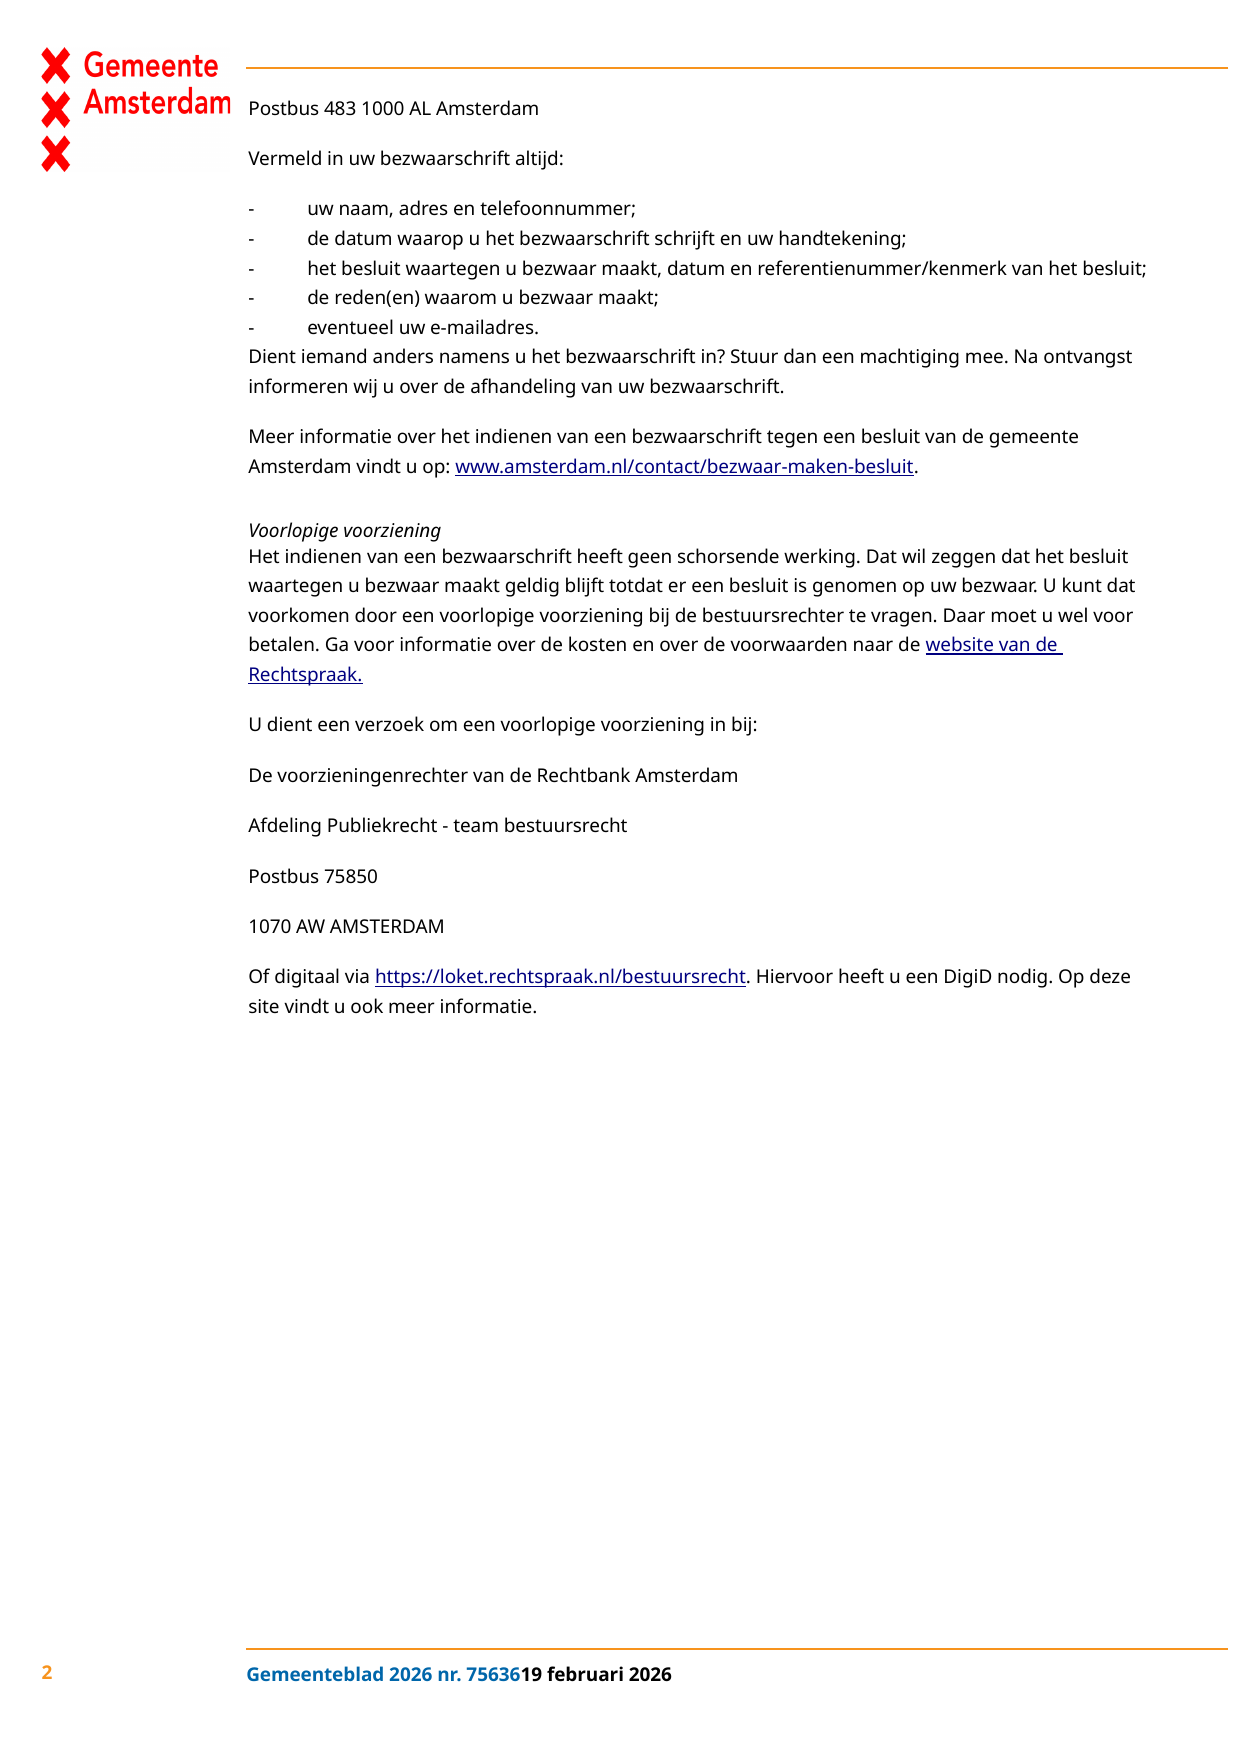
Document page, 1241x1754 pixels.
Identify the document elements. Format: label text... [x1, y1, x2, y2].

list eventueel uw e-mailadres. [248, 314, 1152, 340]
list uw naam, adres en telefoonnummer; [248, 196, 1152, 221]
text De voorzieningenrechter van de Rechtbank Amsterdam [248, 762, 1152, 788]
text Meer informatie over het indienen van een bezwaarschrift tegen een besluit van de gemeente Amsterdam vindt u op: www.amsterdam.nl/contact/bezwaar-maken-besluit. [248, 423, 1152, 479]
text 1070 AW AMSTERDAM [248, 913, 1152, 939]
text Postbus 75850 [248, 863, 1152, 888]
list het besluit waartegen u bezwaar maakt, datum en referentienummer/kenmerk van het besluit; [248, 255, 1152, 281]
picture [41, 47, 231, 172]
text U dient een verzoek om een voorlopige voorziening in bij: [248, 712, 1152, 737]
text Dient iemand anders namens u het bezwaarschrift in? Stuur dan een machtiging mee. Na ontvangst informeren wij u over de afhandeling van uw bezwaarschrift. [248, 343, 1152, 399]
text Vermeld in uw bezwaarschrift altijd: [248, 145, 1152, 171]
text Het indienen van een bezwaarschrift heeft geen schorsende werking. Dat wil zeggen dat het besluit waartegen u bezwaar maakt geldig blijft totdat er een besluit is genomen op uw bezwaar. U kunt dat voorkomen door een voorlopige voorziening bij de bestuursrechter te vragen. Daar moet u wel voor betalen. Ga voor informatie over de kosten en over de voorwaarden naar de website van de Rechtspraak. [248, 543, 1152, 687]
text Voorlopige voorziening [248, 517, 1152, 543]
text Postbus 483 1000 AL Amsterdam [248, 95, 1152, 121]
list de reden(en) waarom u bezwaar maakt; [248, 284, 1152, 310]
text Of digitaal via https://loket.rechtspraak.nl/bestuursrecht. Hiervoor heeft u een DigiD nodig. Op deze site vindt u ook meer informatie. [248, 964, 1152, 1019]
list de datum waarop u het bezwaarschrift schrijft en uw handtekening; [248, 225, 1152, 251]
text Afdeling Publiekrecht - team bestuursrecht [248, 812, 1152, 838]
